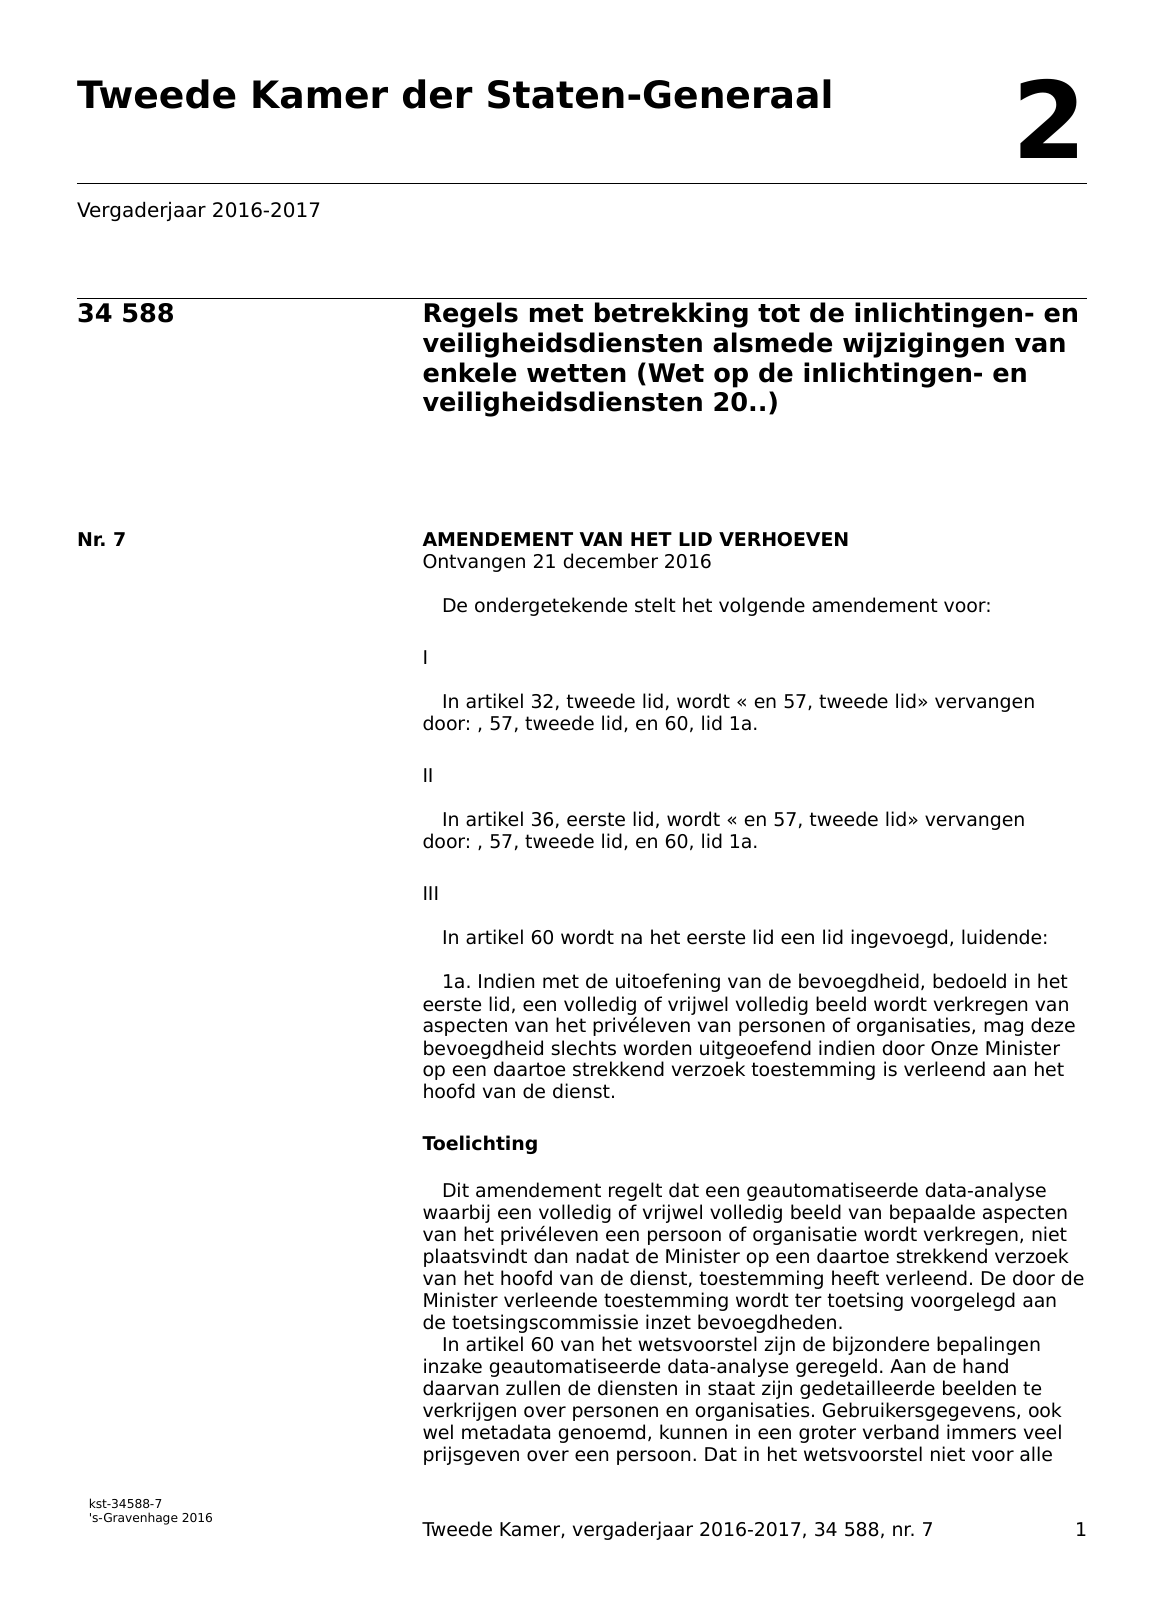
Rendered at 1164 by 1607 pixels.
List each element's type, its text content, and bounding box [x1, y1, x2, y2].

table_header 2 [886, 59, 1087, 183]
text Dit amendement regelt dat een geautomatiseerde data-analyse waarbij een volledig of vrijwel volledig beeld van bepaalde aspecten van het privéleven een persoon of organisatie wordt verkregen, niet plaatsvindt dan nadat de Minister op een daartoe strekkend verzoek van het hoofd van de dienst, toestemming heeft verleend. De door de Minister verleende toestemming wordt ter toetsing voorgelegd aan de toetsingscommissie inzet bevoegdheden. [422, 1180, 1087, 1334]
subtitle II [422, 765, 1087, 787]
text 1a. Indien met de uitoefening van de bevoegdheid, bedoeld in het eerste lid, een volledig of vrijwel volledig beeld wordt verkregen van aspecten van het privéleven van personen of organisaties, mag deze bevoegdheid slechts worden uitgeoefend indien door Onze Minister op een daartoe strekkend verzoek toestemming is verleend aan het hoofd van de dienst. [422, 971, 1087, 1103]
text In artikel 60 wordt na het eerste lid een lid ingevoegd, luidende: [422, 927, 1087, 949]
text kst-34588-7 [88, 1497, 323, 1511]
table_cell Vergaderjaar 2016-2017 [77, 184, 1087, 298]
subtitle I [422, 647, 1087, 669]
text De ondergetekende stelt het volgende amendement voor: [422, 595, 1087, 617]
text 's-Gravenhage 2016 [88, 1511, 323, 1525]
subtitle Nr. 7 AMENDEMENT VAN HET LID VERHOEVEN [77, 529, 1087, 551]
text In artikel 36, eerste lid, wordt « en 57, tweede lid» vervangen door: , 57, tweede lid, en 60, lid 1a. [422, 809, 1087, 853]
table_header Tweede Kamer der Staten-Generaal [77, 59, 886, 183]
text Ontvangen 21 december 2016 [422, 551, 1087, 573]
subtitle Toelichting [422, 1133, 1087, 1155]
text In artikel 60 van het wetsvoorstel zijn de bijzondere bepalingen inzake geautomatiseerde data-analyse geregeld. Aan de hand daarvan zullen de diensten in staat zijn gedetailleerde beelden te verkrijgen over personen en organisaties. Gebruikersgegevens, ook wel metadata genoemd, kunnen in een groter verband immers veel prijsgeven over een persoon. Dat in het wetsvoorstel niet voor alle [422, 1334, 1087, 1466]
text In artikel 32, tweede lid, wordt « en 57, tweede lid» vervangen door: , 57, tweede lid, en 60, lid 1a. [422, 691, 1087, 735]
subtitle III [422, 883, 1087, 905]
subtitle 34 588 Regels met betrekking tot de inlichtingen- en veiligheidsdiensten alsmede wijzigingen van enkele wetten (Wet op de inlichtingen- en veiligheidsdiensten 20..) [77, 299, 1087, 418]
